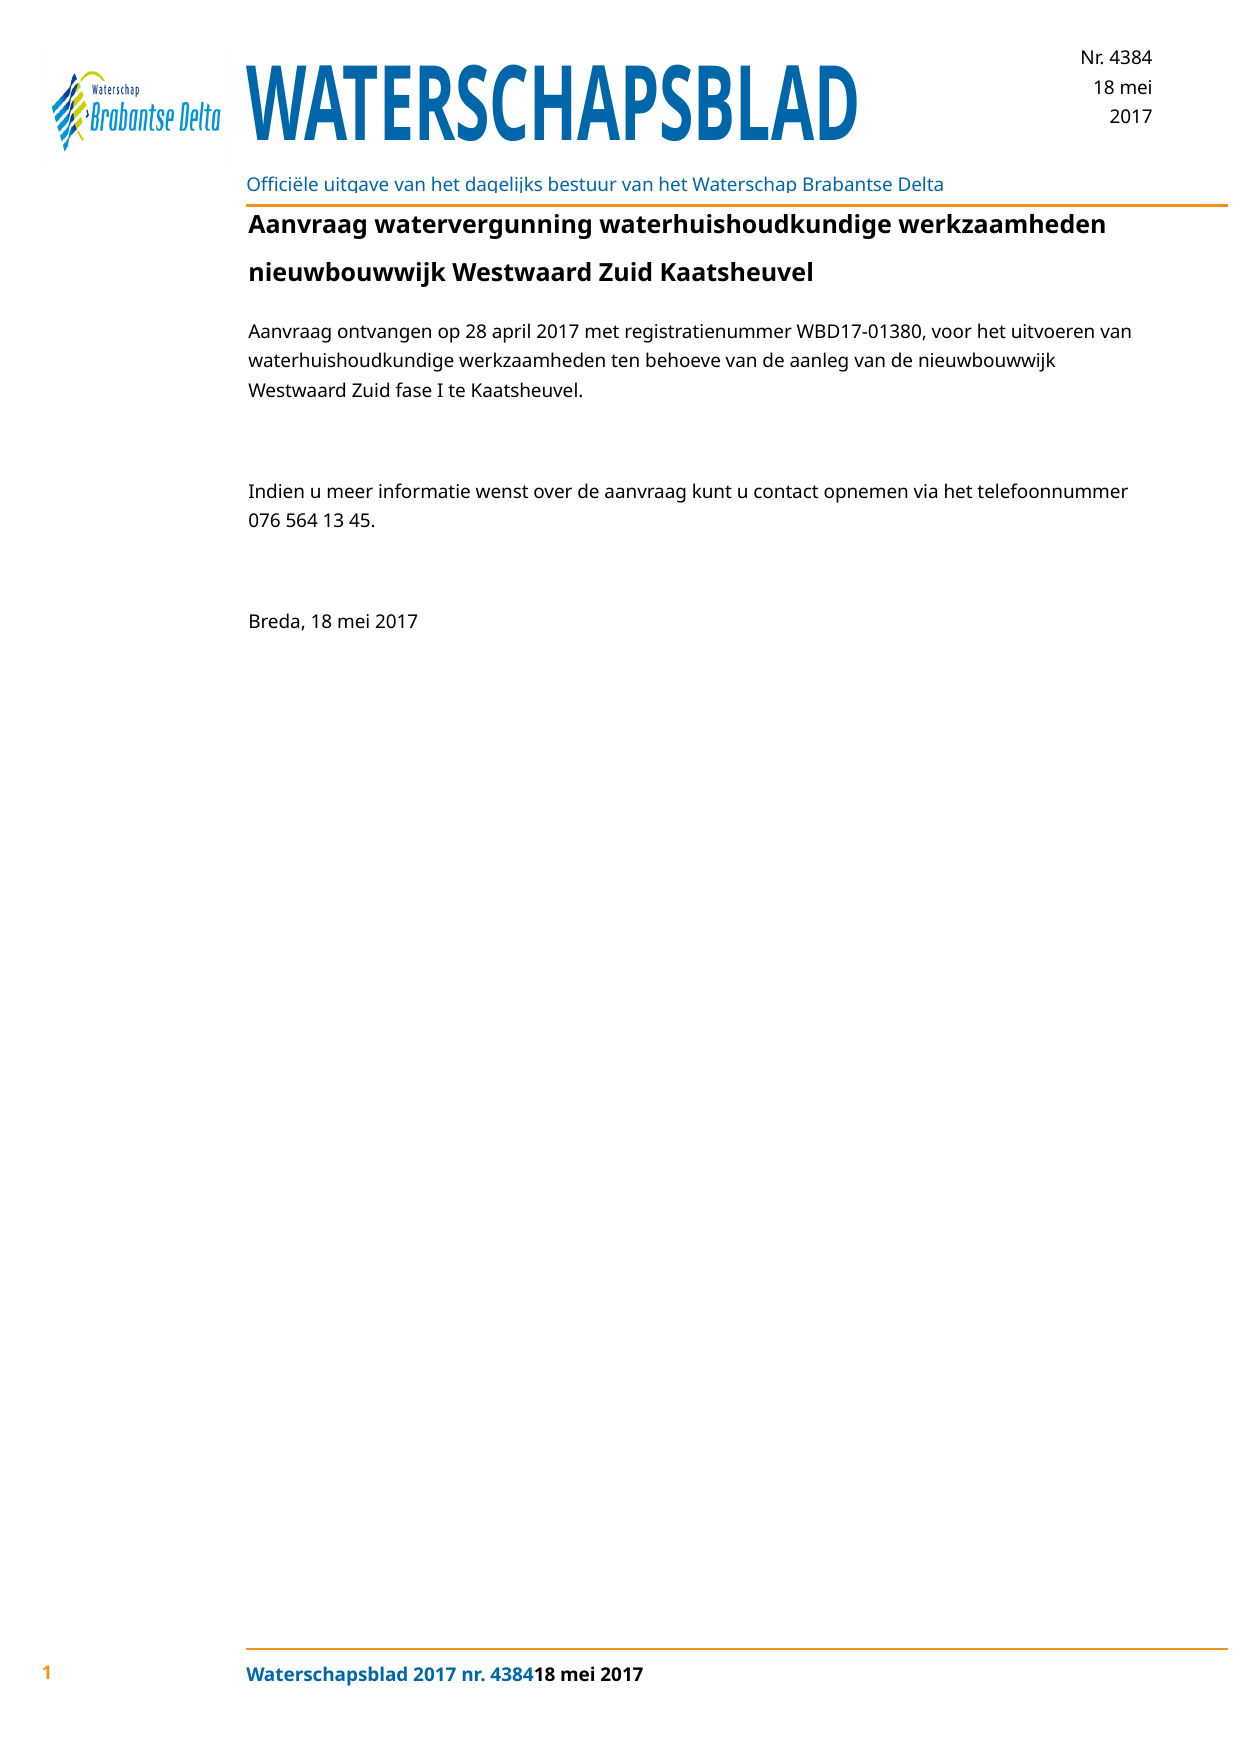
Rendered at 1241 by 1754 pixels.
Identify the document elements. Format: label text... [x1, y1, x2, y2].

text Aanvraag watervergunning waterhuishoudkundige werkzaamheden nieuwbouwwijk Westwaard Zuid Kaatsheuvel [248, 207, 1152, 288]
text Aanvraag ontvangen op 28 april 2017 met registratienummer WBD17-01380, voor het uitvoeren van waterhuishoudkundige werkzaamheden ten behoeve van de aanleg van de nieuwbouwwijk Westwaard Zuid fase I te Kaatsheuvel. [248, 318, 1152, 403]
picture [41, 47, 231, 172]
text Indien u meer informatie wenst over de aanvraag kunt u contact opnemen via het telefoonnummer 076 564 13 45. [248, 478, 1152, 533]
text Breda, 18 mei 2017 [248, 608, 1152, 634]
